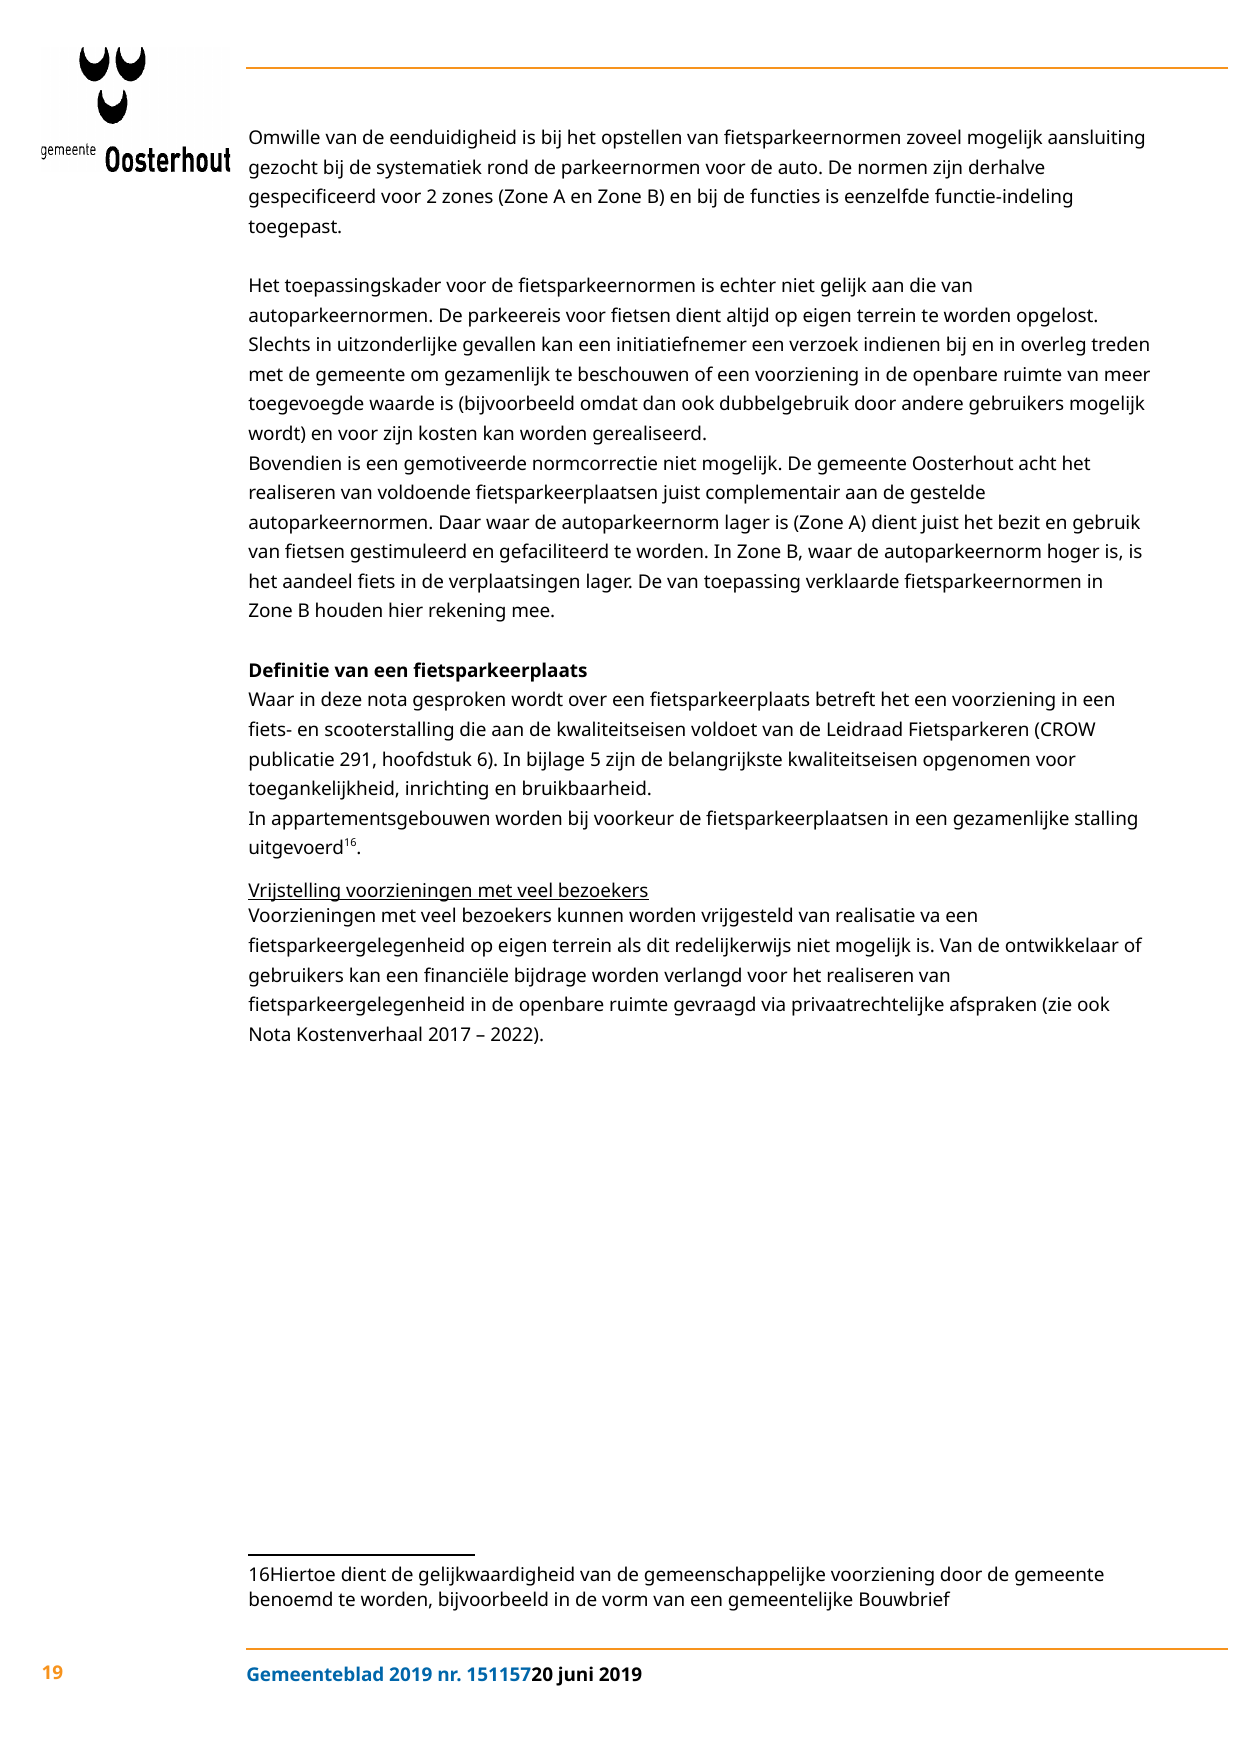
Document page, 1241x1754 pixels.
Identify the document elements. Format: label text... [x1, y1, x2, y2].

picture [41, 47, 231, 172]
text Vrijstelling voorzieningen met veel bezoekers [248, 877, 1152, 903]
text Bovendien is een gemotiveerde normcorrectie niet mogelijk. De gemeente Oosterhout acht het realiseren van voldoende fietsparkeerplaatsen juist complementair aan de gestelde autoparkeernormen. Daar waar de autoparkeernorm lager is (Zone A) dient juist het bezit en gebruik van fietsen gestimuleerd en gefaciliteerd te worden. In Zone B, waar de autoparkeernorm hoger is, is het aandeel fiets in de verplaatsingen lager. De van toepassing verklaarde fietsparkeernormen in Zone B houden hier rekening mee. [248, 450, 1152, 623]
table_header Definitie van een fietsparkeerplaats Waar in deze nota gesproken wordt over een fietsparkeerplaats betreft het een voorziening in een fiets- en scooterstalling die aan de kwaliteitseisen voldoet van de Leidraad Fietsparkeren (CROW publicatie 291, hoofdstuk 6). In bijlage 5 zijn de belangrijkste kwaliteitseisen opgenomen voor toegankelijkheid, inrichting en bruikbaarheid. In appartementsgebouwen worden bij voorkeur de fietsparkeerplaatsen in een gezamenlijke stalling uitgevoerd. [248, 657, 1152, 860]
text Omwille van de eenduidigheid is bij het opstellen van fietsparkeernormen zoveel mogelijk aansluiting gezocht bij de systematiek rond de parkeernormen voor de auto. De normen zijn derhalve gespecificeerd voor 2 zones (Zone A en Zone B) en bij de functies is eenzelfde functie-indeling toegepast. [248, 124, 1152, 239]
text Het toepassingskader voor de fietsparkeernormen is echter niet gelijk aan die van autoparkeernormen. De parkeereis voor fietsen dient altijd op eigen terrein te worden opgelost. Slechts in uitzonderlijke gevallen kan een initiatiefnemer een verzoek indienen bij en in overleg treden met de gemeente om gezamenlijk te beschouwen of een voorziening in de openbare ruimte van meer toegevoegde waarde is (bijvoorbeeld omdat dan ook dubbelgebruik door andere gebruikers mogelijk wordt) en voor zijn kosten kan worden gerealiseerd. [248, 272, 1152, 446]
text Voorzieningen met veel bezoekers kunnen worden vrijgesteld van realisatie va een fietsparkeergelegenheid op eigen terrein als dit redelijkerwijs niet mogelijk is. Van de ontwikkelaar of gebruikers kan een financiële bijdrage worden verlangd voor het realiseren van fietsparkeergelegenheid in de openbare ruimte gevraagd via privaatrechtelijke afspraken (zie ook Nota Kostenverhaal 2017 – 2022). [248, 903, 1152, 1047]
